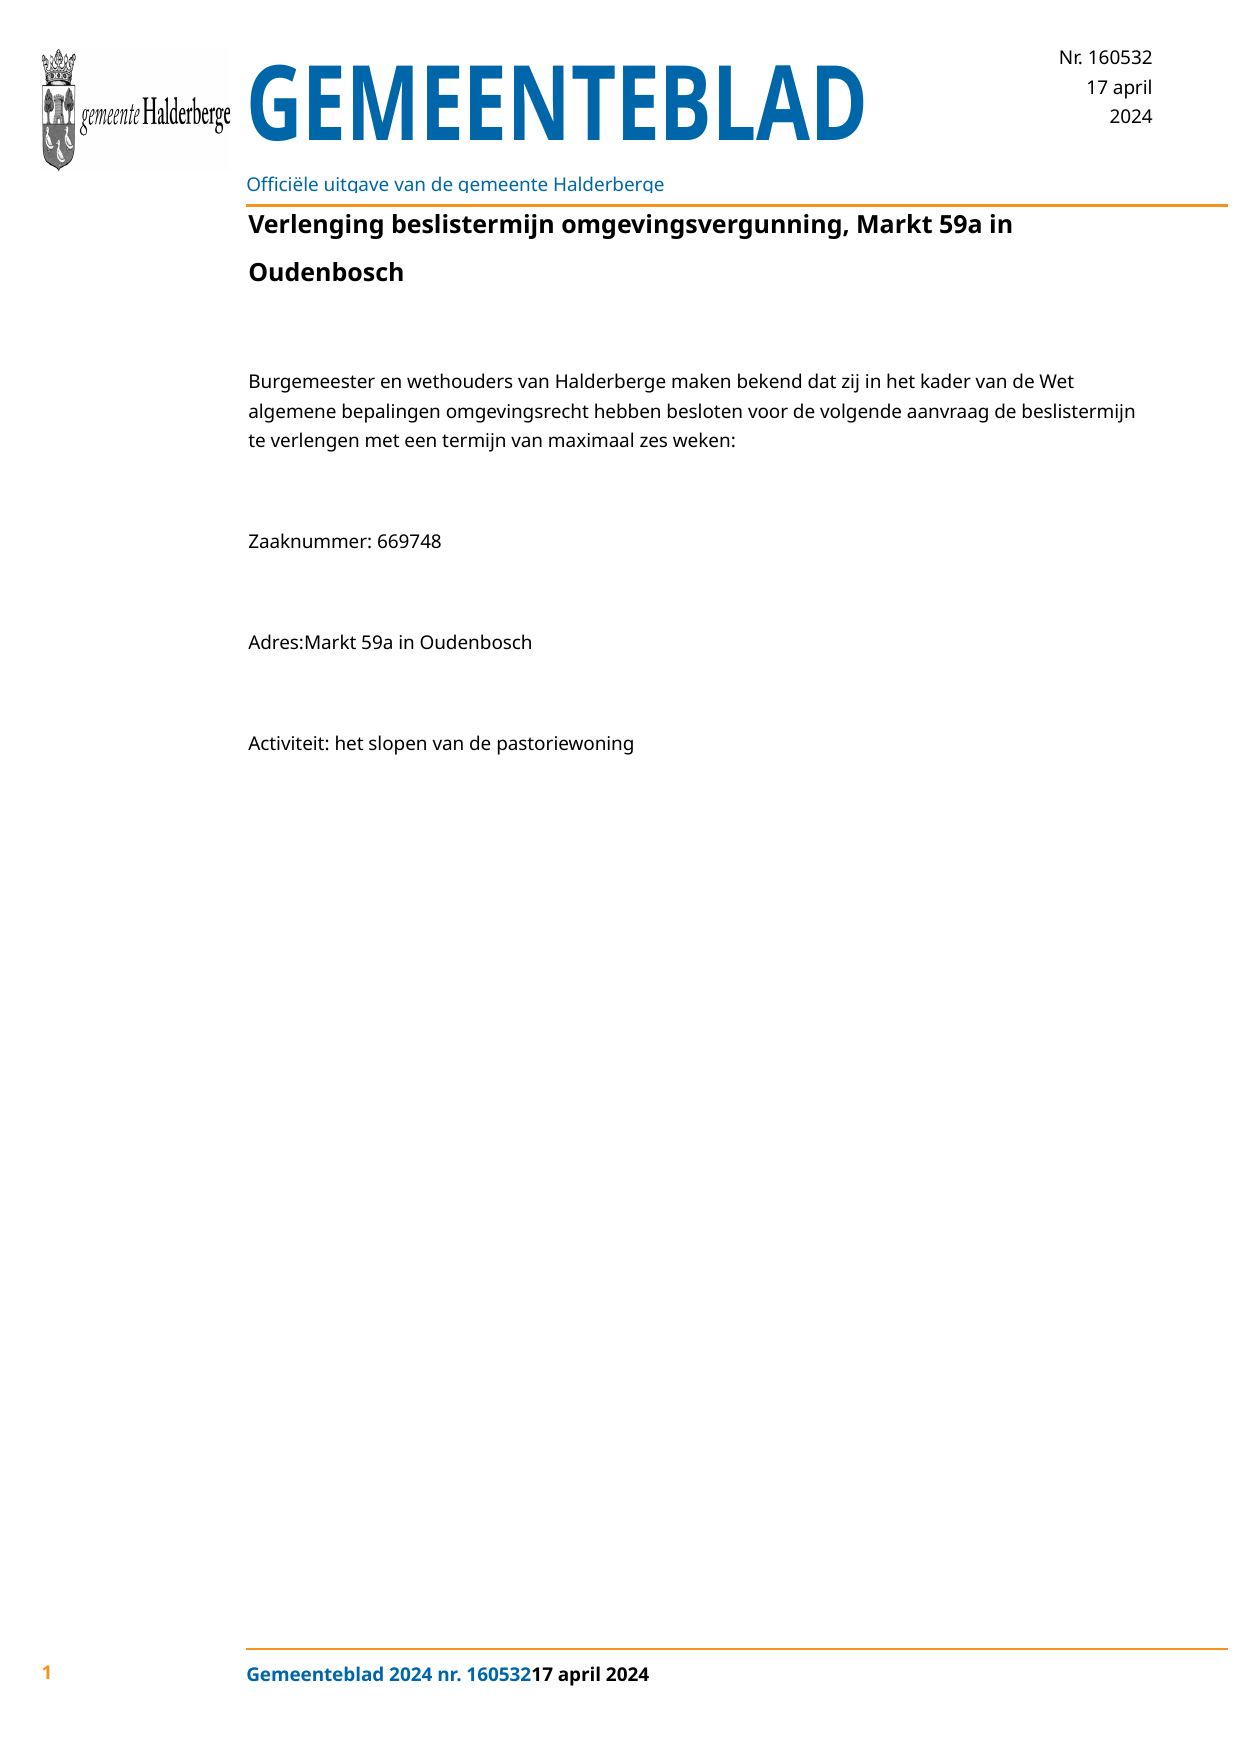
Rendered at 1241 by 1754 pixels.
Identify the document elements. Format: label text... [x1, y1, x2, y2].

text Burgemeester en wethouders van Halderberge maken bekend dat zij in het kader van de Wet algemene bepalingen omgevingsrecht hebben besloten voor de volgende aanvraag de beslistermijn te verlengen met een termijn van maximaal zes weken: [248, 368, 1152, 453]
text Zaaknummer: 669748 [248, 528, 1152, 554]
text Activiteit: het slopen van de pastoriewoning [248, 730, 1152, 756]
picture [41, 47, 231, 172]
text Adres:Markt 59a in Oudenbosch [248, 629, 1152, 655]
text Verlenging beslistermijn omgevingsvergunning, Markt 59a in Oudenbosch [248, 207, 1152, 288]
